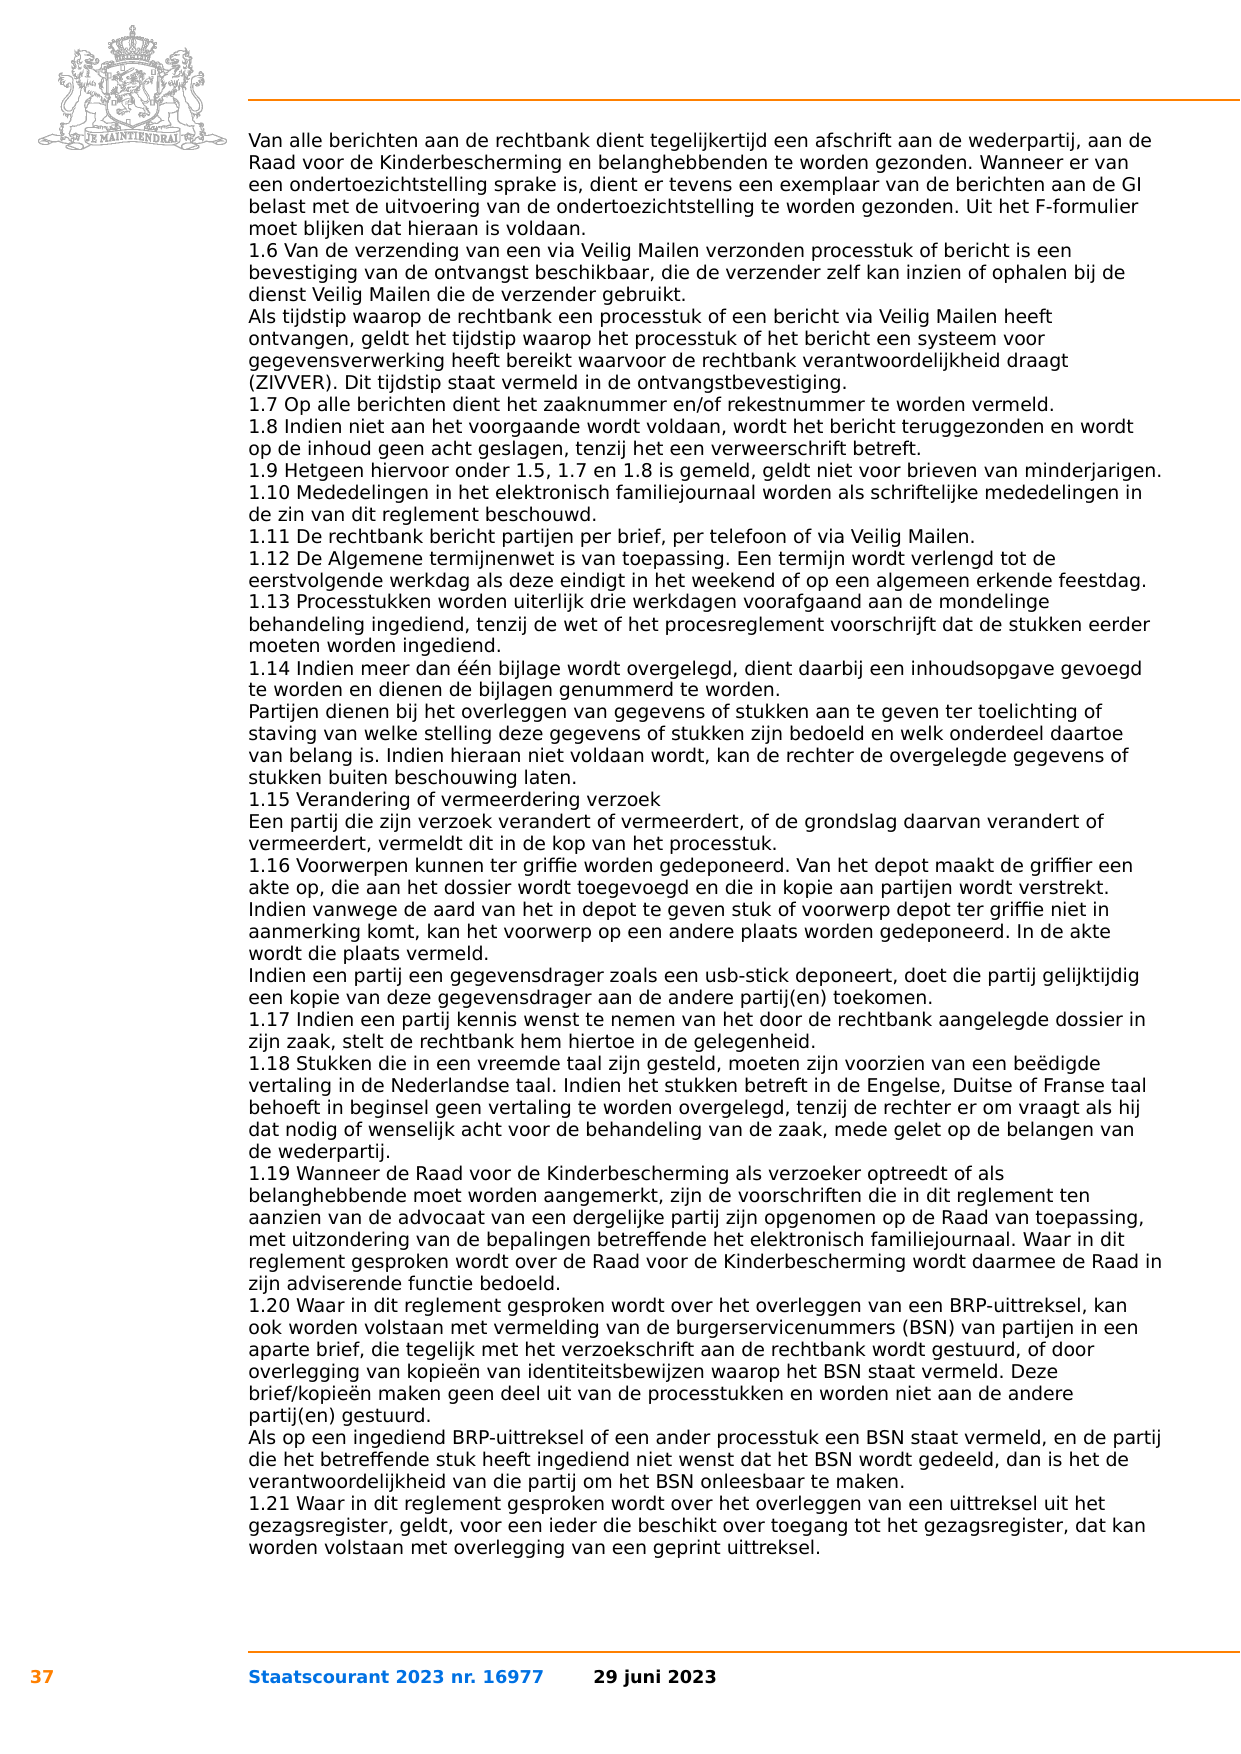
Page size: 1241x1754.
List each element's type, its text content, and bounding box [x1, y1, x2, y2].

text 1.16 Voorwerpen kunnen ter griffie worden gedeponeerd. Van het depot maakt de griffier een akte op, die aan het dossier wordt toegevoegd en die in kopie aan partijen wordt verstrekt. [248, 855, 1163, 899]
text 1.21 Waar in dit reglement gesproken wordt over het overleggen van een uittreksel uit het gezagsregister, geldt, voor een ieder die beschikt over toegang tot het gezagsregister, dat kan worden volstaan met overlegging van een geprint uittreksel. [248, 1493, 1163, 1558]
text 1.10 Mededelingen in het elektronisch familiejournaal worden als schriftelijke mededelingen in de zin van dit reglement beschouwd. [248, 482, 1163, 526]
text 1.18 Stukken die in een vreemde taal zijn gesteld, moeten zijn voorzien van een beëdigde vertaling in de Nederlandse taal. Indien het stukken betreft in de Engelse, Duitse of Franse taal behoeft in beginsel geen vertaling te worden overgelegd, tenzij de rechter er om vraagt als hij dat nodig of wenselijk acht voor de behandeling van de zaak, mede gelet op de belangen van de wederpartij. [248, 1053, 1163, 1163]
text Een partij die zijn verzoek verandert of vermeerdert, of de grondslag daarvan verandert of vermeerdert, vermeldt dit in de kop van het processtuk. [248, 811, 1163, 855]
text 1.9 Hetgeen hiervoor onder 1.5, 1.7 en 1.8 is gemeld, geldt niet voor brieven van minderjarigen. [248, 459, 1163, 482]
text 1.13 Processtukken worden uiterlijk drie werkdagen voorafgaand aan de mondelinge behandeling ingediend, tenzij de wet of het procesreglement voorschrijft dat de stukken eerder moeten worden ingediend. [248, 591, 1163, 657]
text Partijen dienen bij het overleggen van gegevens of stukken aan te geven ter toelichting of staving van welke stelling deze gegevens of stukken zijn bedoeld en welk onderdeel daartoe van belang is. Indien hieraan niet voldaan wordt, kan de rechter de overgelegde gegevens of stukken buiten beschouwing laten. [248, 701, 1163, 789]
text Als tijdstip waarop de rechtbank een processtuk of een bericht via Veilig Mailen heeft ontvangen, geldt het tijdstip waarop het processtuk of het bericht een systeem voor gegevensverwerking heeft bereikt waarvoor de rechtbank verantwoordelijkheid draagt (ZIVVER). Dit tijdstip staat vermeld in de ontvangstbevestiging. [248, 306, 1163, 394]
text 1.11 De rechtbank bericht partijen per brief, per telefoon of via Veilig Mailen. [248, 526, 1163, 547]
text 1.14 Indien meer dan één bijlage wordt overgelegd, dient daarbij een inhoudsopgave gevoegd te worden en dienen de bijlagen genummerd te worden. [248, 657, 1163, 701]
picture [38, 25, 227, 150]
text Indien een partij een gegevensdrager zoals een usb-stick deponeert, doet die partij gelijktijdig een kopie van deze gegevensdrager aan de andere partij(en) toekomen. [248, 965, 1163, 1009]
text 1.8 Indien niet aan het voorgaande wordt voldaan, wordt het bericht teruggezonden en wordt op de inhoud geen acht geslagen, tenzij het een verweerschrift betreft. [248, 416, 1163, 459]
text Als op een ingediend BRP-uittreksel of een ander processtuk een BSN staat vermeld, en de partij die het betreffende stuk heeft ingediend niet wenst dat het BSN wordt gedeeld, dan is het de verantwoordelijkheid van die partij om het BSN onleesbaar te maken. [248, 1427, 1163, 1493]
text 1.20 Waar in dit reglement gesproken wordt over het overleggen van een BRP-uittreksel, kan ook worden volstaan met vermelding van de burgerservicenummers (BSN) van partijen in een aparte brief, die tegelijk met het verzoekschrift aan de rechtbank wordt gestuurd, of door overlegging van kopieën van identiteitsbewijzen waarop het BSN staat vermeld. Deze brief/kopieën maken geen deel uit van de processtukken en worden niet aan de andere partij(en) gestuurd. [248, 1295, 1163, 1427]
text Indien vanwege de aard van het in depot te geven stuk of voorwerp depot ter griffie niet in aanmerking komt, kan het voorwerp op een andere plaats worden gedeponeerd. In de akte wordt die plaats vermeld. [248, 899, 1163, 965]
text Van alle berichten aan de rechtbank dient tegelijkertijd een afschrift aan de wederpartij, aan de Raad voor de Kinderbescherming en belanghebbenden te worden gezonden. Wanneer er van een ondertoezichtstelling sprake is, dient er tevens een exemplaar van de berichten aan de GI belast met de uitvoering van de ondertoezichtstelling te worden gezonden. Uit het F-formulier moet blijken dat hieraan is voldaan. [248, 130, 1163, 240]
text 1.17 Indien een partij kennis wenst te nemen van het door de rechtbank aangelegde dossier in zijn zaak, stelt de rechtbank hem hiertoe in de gelegenheid. [248, 1009, 1163, 1053]
text 1.6 Van de verzending van een via Veilig Mailen verzonden processtuk of bericht is een bevestiging van de ontvangst beschikbaar, die de verzender zelf kan inzien of ophalen bij de dienst Veilig Mailen die de verzender gebruikt. [248, 240, 1163, 306]
text 1.19 Wanneer de Raad voor de Kinderbescherming als verzoeker optreedt of als belanghebbende moet worden aangemerkt, zijn de voorschriften die in dit reglement ten aanzien van de advocaat van een dergelijke partij zijn opgenomen op de Raad van toepassing, met uitzondering van de bepalingen betreffende het elektronisch familiejournaal. Waar in dit reglement gesproken wordt over de Raad voor de Kinderbescherming wordt daarmee de Raad in zijn adviserende functie bedoeld. [248, 1163, 1163, 1295]
text 1.7 Op alle berichten dient het zaaknummer en/of rekestnummer te worden vermeld. [248, 394, 1163, 416]
text 1.15 Verandering of vermeerdering verzoek [248, 789, 1163, 811]
text 1.12 De Algemene termijnenwet is van toepassing. Een termijn wordt verlengd tot de eerstvolgende werkdag als deze eindigt in het weekend of op een algemeen erkende feestdag. [248, 547, 1163, 591]
